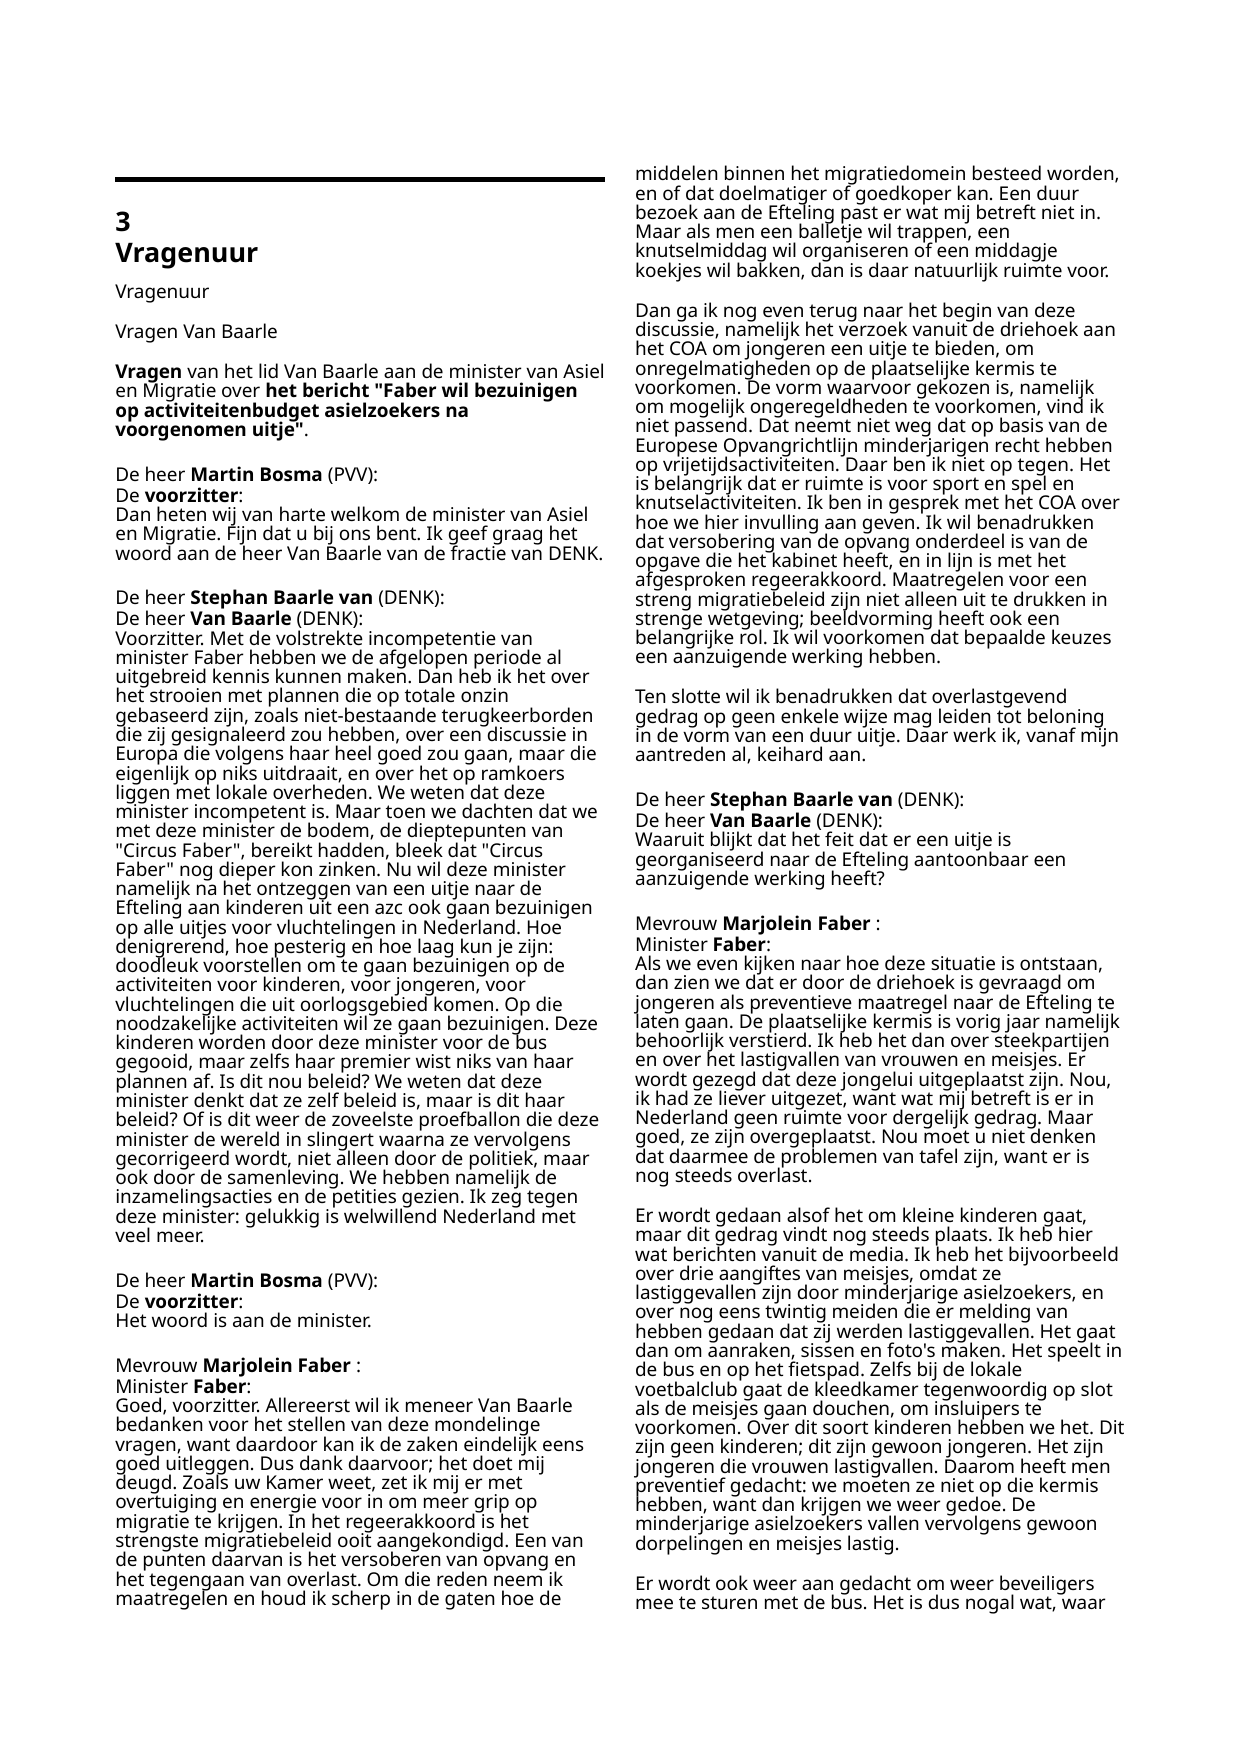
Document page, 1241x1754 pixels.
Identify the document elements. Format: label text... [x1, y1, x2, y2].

text Dan heten wij van harte welkom de minister van Asiel en Migratie. Fijn dat u bij ons bent. Ik geef graag het woord aan de heer Van Baarle van de fractie van DENK. [115, 506, 605, 564]
text Minister Faber: [635, 936, 1125, 955]
text De voorzitter: [115, 487, 605, 506]
text Voorzitter. Met de volstrekte incompetentie van minister Faber hebben we de afgelopen periode al uitgebreid kennis kunnen maken. Dan heb ik het over het strooien met plannen die op totale onzin gebaseerd zijn, zoals niet-bestaande terugkeerborden die zij gesignaleerd zou hebben, over een discussie in Europa die volgens haar heel goed zou gaan, maar die eigenlijk op niks uitdraait, en over het op ramkoers liggen met lokale overheden. We weten dat deze minister incompetent is. Maar toen we dachten dat we met deze minister de bodem, de dieptepunten van "Circus Faber", bereikt hadden, bleek dat "Circus Faber" nog dieper kon zinken. Nu wil deze minister namelijk na het ontzeggen van een uitje naar de Efteling aan kinderen uit een azc ook gaan bezuinigen op alle uitjes voor vluchtelingen in Nederland. Hoe denigrerend, hoe pesterig en hoe laag kun je zijn: doodleuk voorstellen om te gaan bezuinigen op de activiteiten voor kinderen, voor jongeren, voor vluchtelingen die uit oorlogsgebied komen. Op die noodzakelijke activiteiten wil ze gaan bezuinigen. Deze kinderen worden door deze minister voor de bus gegooid, maar zelfs haar premier wist niks van haar plannen af. Is dit nou beleid? We weten dat deze minister denkt dat ze zelf beleid is, maar is dit haar beleid? Of is dit weer de zoveelste proefballon die deze minister de wereld in slingert waarna ze vervolgens gecorrigeerd wordt, niet alleen door de politiek, maar ook door de samenleving. We hebben namelijk de inzamelingsacties en de petities gezien. Ik zeg tegen deze minister: gelukkig is welwillend Nederland met veel meer. [115, 629, 605, 1246]
text De heer Martin Bosma (PVV): [115, 1267, 605, 1293]
text middelen binnen het migratiedomein besteed worden, en of dat doelmatiger of goedkoper kan. Een duur bezoek aan de Efteling past er wat mij betreft niet in. Maar als men een balletje wil trappen, een knutselmiddag wil organiseren of een middagje koekjes wil bakken, dan is daar natuurlijk ruimte voor. [635, 165, 1125, 281]
text 3 [115, 203, 605, 239]
text Vragen van het lid Van Baarle aan de minister van Asiel en Migratie over het bericht "Faber wil bezuinigen op activiteitenbudget asielzoekers na voorgenomen uitje". [115, 363, 605, 440]
text Er wordt ook weer aan gedacht om weer beveiligers mee te sturen met de bus. Het is dus nogal wat, waar [635, 1575, 1125, 1613]
text Ten slotte wil ik benadrukken dat overlastgevend gedrag op geen enkele wijze mag leiden tot beloning in de vorm van een duur uitje. Daar werk ik, vanaf mijn aantreden al, keihard aan. [635, 688, 1125, 766]
text Vragenuur [115, 239, 605, 283]
text Waaruit blijkt dat het feit dat er een uitje is georganiseerd naar de Efteling aantoonbaar een aanzuigende werking heeft? [635, 831, 1125, 889]
text De heer Van Baarle (DENK): [635, 812, 1125, 831]
text Mevrouw Marjolein Faber : [115, 1352, 605, 1378]
text De heer Stephan Baarle van (DENK): [115, 584, 605, 610]
text Vragen Van Baarle [115, 323, 605, 342]
text De voorzitter: [115, 1293, 605, 1312]
text Minister Faber: [115, 1378, 605, 1397]
text Dan ga ik nog even terug naar het begin van deze discussie, namelijk het verzoek vanuit de driehoek aan het COA om jongeren een uitje te bieden, om onregelmatigheden op de plaatselijke kermis te voorkomen. De vorm waarvoor gekozen is, namelijk om mogelijk ongeregeldheden te voorkomen, vind ik niet passend. Dat neemt niet weg dat op basis van de Europese Opvangrichtlijn minderjarigen recht hebben op vrijetijdsactiviteiten. Daar ben ik niet op tegen. Het is belangrijk dat er ruimte is voor sport en spel en knutselactiviteiten. Ik ben in gesprek met het COA over hoe we hier invulling aan geven. Ik wil benadrukken dat versobering van de opvang onderdeel is van de opgave die het kabinet heeft, en in lijn is met het afgesproken regeerakkoord. Maatregelen voor een streng migratiebeleid zijn niet alleen uit te drukken in strenge wetgeving; beeldvorming heeft ook een belangrijke rol. Ik wil voorkomen dat bepaalde keuzes een aanzuigende werking hebben. [635, 302, 1125, 668]
text De heer Martin Bosma (PVV): [115, 461, 605, 487]
text De heer Stephan Baarle van (DENK): [635, 786, 1125, 812]
text Er wordt gedaan alsof het om kleine kinderen gaat, maar dit gedrag vindt nog steeds plaats. Ik heb hier wat berichten vanuit de media. Ik heb het bijvoorbeeld over drie aangiftes van meisjes, omdat ze lastiggevallen zijn door minderjarige asielzoekers, en over nog eens twintig meiden die er melding van hebben gedaan dat zij werden lastiggevallen. Het gaat dan om aanraken, sissen en foto's maken. Het speelt in de bus en op het fietspad. Zelfs bij de lokale voetbalclub gaat de kleedkamer tegenwoordig op slot als de meisjes gaan douchen, om insluipers te voorkomen. Over dit soort kinderen hebben we het. Dit zijn geen kinderen; dit zijn gewoon jongeren. Het zijn jongeren die vrouwen lastigvallen. Daarom heeft men preventief gedacht: we moeten ze niet op die kermis hebben, want dan krijgen we weer gedoe. De minderjarige asielzoekers vallen vervolgens gewoon dorpelingen en meisjes lastig. [635, 1207, 1125, 1554]
text Goed, voorzitter. Allereerst wil ik meneer Van Baarle bedanken voor het stellen van deze mondelinge vragen, want daardoor kan ik de zaken eindelijk eens goed uitleggen. Dus dank daarvoor; het doet mij deugd. Zoals uw Kamer weet, zet ik mij er met overtuiging en energie voor in om meer grip op migratie te krijgen. In het regeerakkoord is het strengste migratiebeleid ooit aangekondigd. Een van de punten daarvan is het versoberen van opvang en het tegengaan van overlast. Om die reden neem ik maatregelen en houd ik scherp in de gaten hoe de [115, 1397, 605, 1609]
text Mevrouw Marjolein Faber : [635, 910, 1125, 936]
text Als we even kijken naar hoe deze situatie is ontstaan, dan zien we dat er door de driehoek is gevraagd om jongeren als preventieve maatregel naar de Efteling te laten gaan. De plaatselijke kermis is vorig jaar namelijk behoorlijk verstierd. Ik heb het dan over steekpartijen en over het lastigvallen van vrouwen en meisjes. Er wordt gezegd dat deze jongelui uitgeplaatst zijn. Nou, ik had ze liever uitgezet, want wat mij betreft is er in Nederland geen ruimte voor dergelijk gedrag. Maar goed, ze zijn overgeplaatst. Nou moet u niet denken dat daarmee de problemen van tafel zijn, want er is nog steeds overlast. [635, 955, 1125, 1186]
text Het woord is aan de minister. [115, 1312, 605, 1331]
text De heer Van Baarle (DENK): [115, 610, 605, 629]
text Vragenuur [115, 283, 605, 302]
